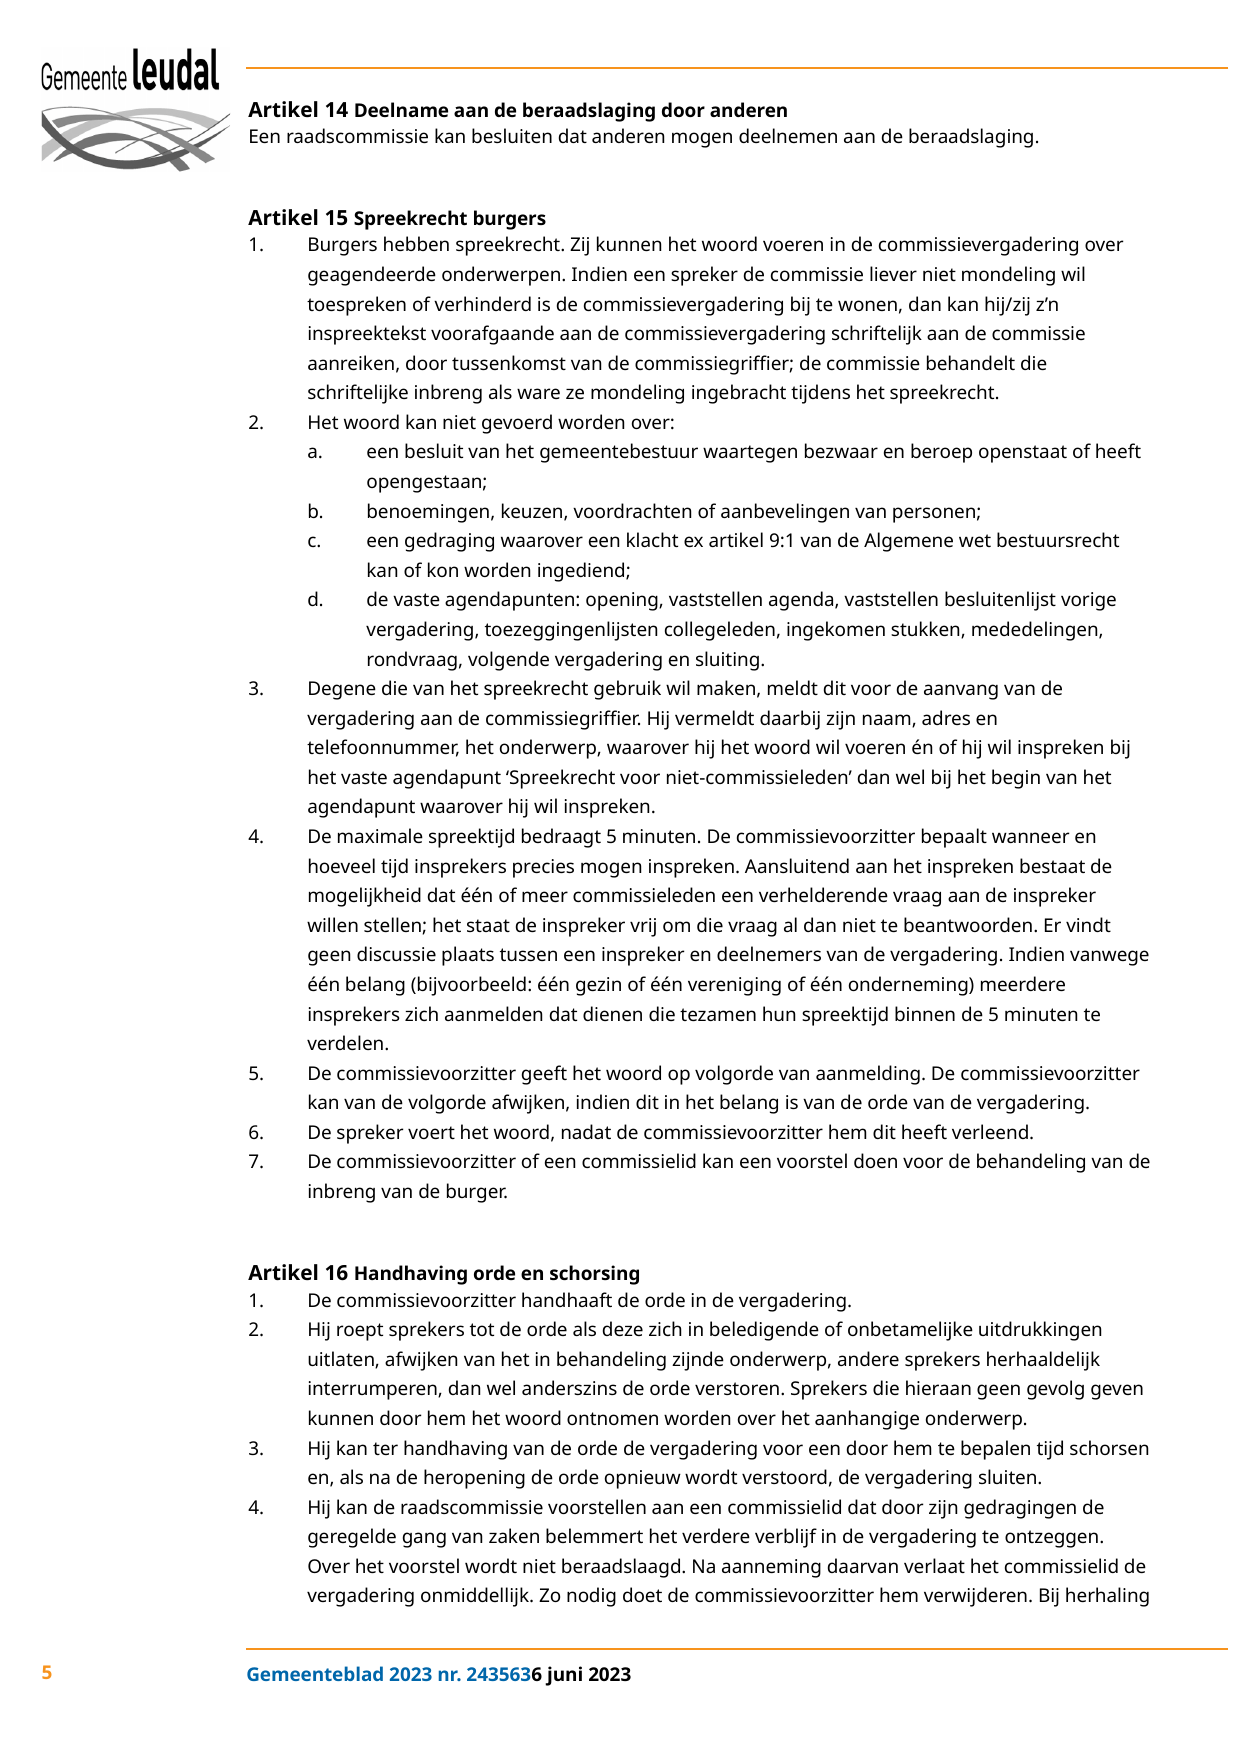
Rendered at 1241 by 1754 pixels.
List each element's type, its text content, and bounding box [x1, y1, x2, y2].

picture [41, 47, 231, 172]
text Artikel 16 Handhaving orde en schorsing [248, 1258, 1152, 1287]
list Hij kan de raadscommissie voorstellen aan een commissielid dat door zijn gedragingen de geregelde gang van zaken belemmert het verdere verblijf in de vergadering te ontzeggen. Over het voorstel wordt niet beraadslaagd. Na aanneming daarvan verlaat het commissielid de vergadering onmiddellijk. Zo nodig doet de commissievoorzitter hem verwijderen. Bij herhaling [248, 1494, 1152, 1608]
list De commissievoorzitter handhaaft de orde in de vergadering. [248, 1287, 1152, 1312]
list een besluit van het gemeentebestuur waartegen bezwaar en beroep openstaat of heeft opengestaan; [307, 439, 1152, 494]
list Hij kan ter handhaving van de orde de vergadering voor een door hem te bepalen tijd schorsen en, als na de heropening de orde opnieuw wordt verstoord, de vergadering sluiten. [248, 1435, 1152, 1490]
list De spreker voert het woord, nadat de commissievoorzitter hem dit heeft verleend. [248, 1119, 1152, 1145]
list benoemingen, keuzen, voordrachten of aanbevelingen van personen; [307, 498, 1152, 524]
list Hij roept sprekers tot de orde als deze zich in beledigende of onbetamelijke uitdrukkingen uitlaten, afwijken van het in behandeling zijnde onderwerp, andere sprekers herhaaldelijk interrumperen, dan wel anderszins de orde verstoren. Sprekers die hieraan geen gevolg geven kunnen door hem het woord ontnomen worden over het aanhangige onderwerp. [248, 1316, 1152, 1431]
list De maximale spreektijd bedraagt 5 minuten. De commissievoorzitter bepaalt wanneer en hoeveel tijd insprekers precies mogen inspreken. Aansluitend aan het inspreken bestaat de mogelijkheid dat één of meer commissieleden een verhelderende vraag aan de inspreker willen stellen; het staat de inspreker vrij om die vraag al dan niet te beantwoorden. Er vindt geen discussie plaats tussen een inspreker en deelnemers van de vergadering. Indien vanwege één belang (bijvoorbeeld: één gezin of één vereniging of één onderneming) meerdere insprekers zich aanmelden dat dienen die tezamen hun spreektijd binnen de 5 minuten te verdelen. [248, 823, 1152, 1056]
list De commissievoorzitter of een commissielid kan een voorstel doen voor de behandeling van de inbreng van de burger. [248, 1149, 1152, 1204]
text Artikel 15 Spreekrecht burgers [248, 203, 1152, 232]
list Degene die van het spreekrecht gebruik wil maken, meldt dit voor de aanvang van de vergadering aan de commissiegriffier. Hij vermeldt daarbij zijn naam, adres en telefoonnummer, het onderwerp, waarover hij het woord wil voeren én of hij wil inspreken bij het vaste agendapunt ‘Spreekrecht voor niet-commissieleden’ dan wel bij het begin van het agendapunt waarover hij wil inspreken. [248, 675, 1152, 819]
text Een raadscommissie kan besluiten dat anderen mogen deelnemen aan de beraadslaging. [248, 123, 1152, 149]
list de vaste agendapunten: opening, vaststellen agenda, vaststellen besluitenlijst vorige vergadering, toezeggingenlijsten collegeleden, ingekomen stukken, mededelingen, rondvraag, volgende vergadering en sluiting. [307, 587, 1152, 672]
list een gedraging waarover een klacht ex artikel 9:1 van de Algemene wet bestuursrecht kan of kon worden ingediend; [307, 527, 1152, 583]
list Het woord kan niet gevoerd worden over: [248, 409, 1152, 435]
list Burgers hebben spreekrecht. Zij kunnen het woord voeren in de commissievergadering over geagendeerde onderwerpen. Indien een spreker de commissie liever niet mondeling wil toespreken of verhinderd is de commissievergadering bij te wonen, dan kan hij/zij z’n inspreektekst voorafgaande aan de commissievergadering schriftelijk aan de commissie aanreiken, door tussenkomst van de commissiegriffier; de commissie behandelt die schriftelijke inbreng als ware ze mondeling ingebracht tijdens het spreekrecht. [248, 232, 1152, 405]
list De commissievoorzitter geeft het woord op volgorde van aanmelding. De commissievoorzitter kan van de volgorde afwijken, indien dit in het belang is van de orde van de vergadering. [248, 1060, 1152, 1115]
text Artikel 14 Deelname aan de beraadslaging door anderen [248, 95, 1152, 123]
